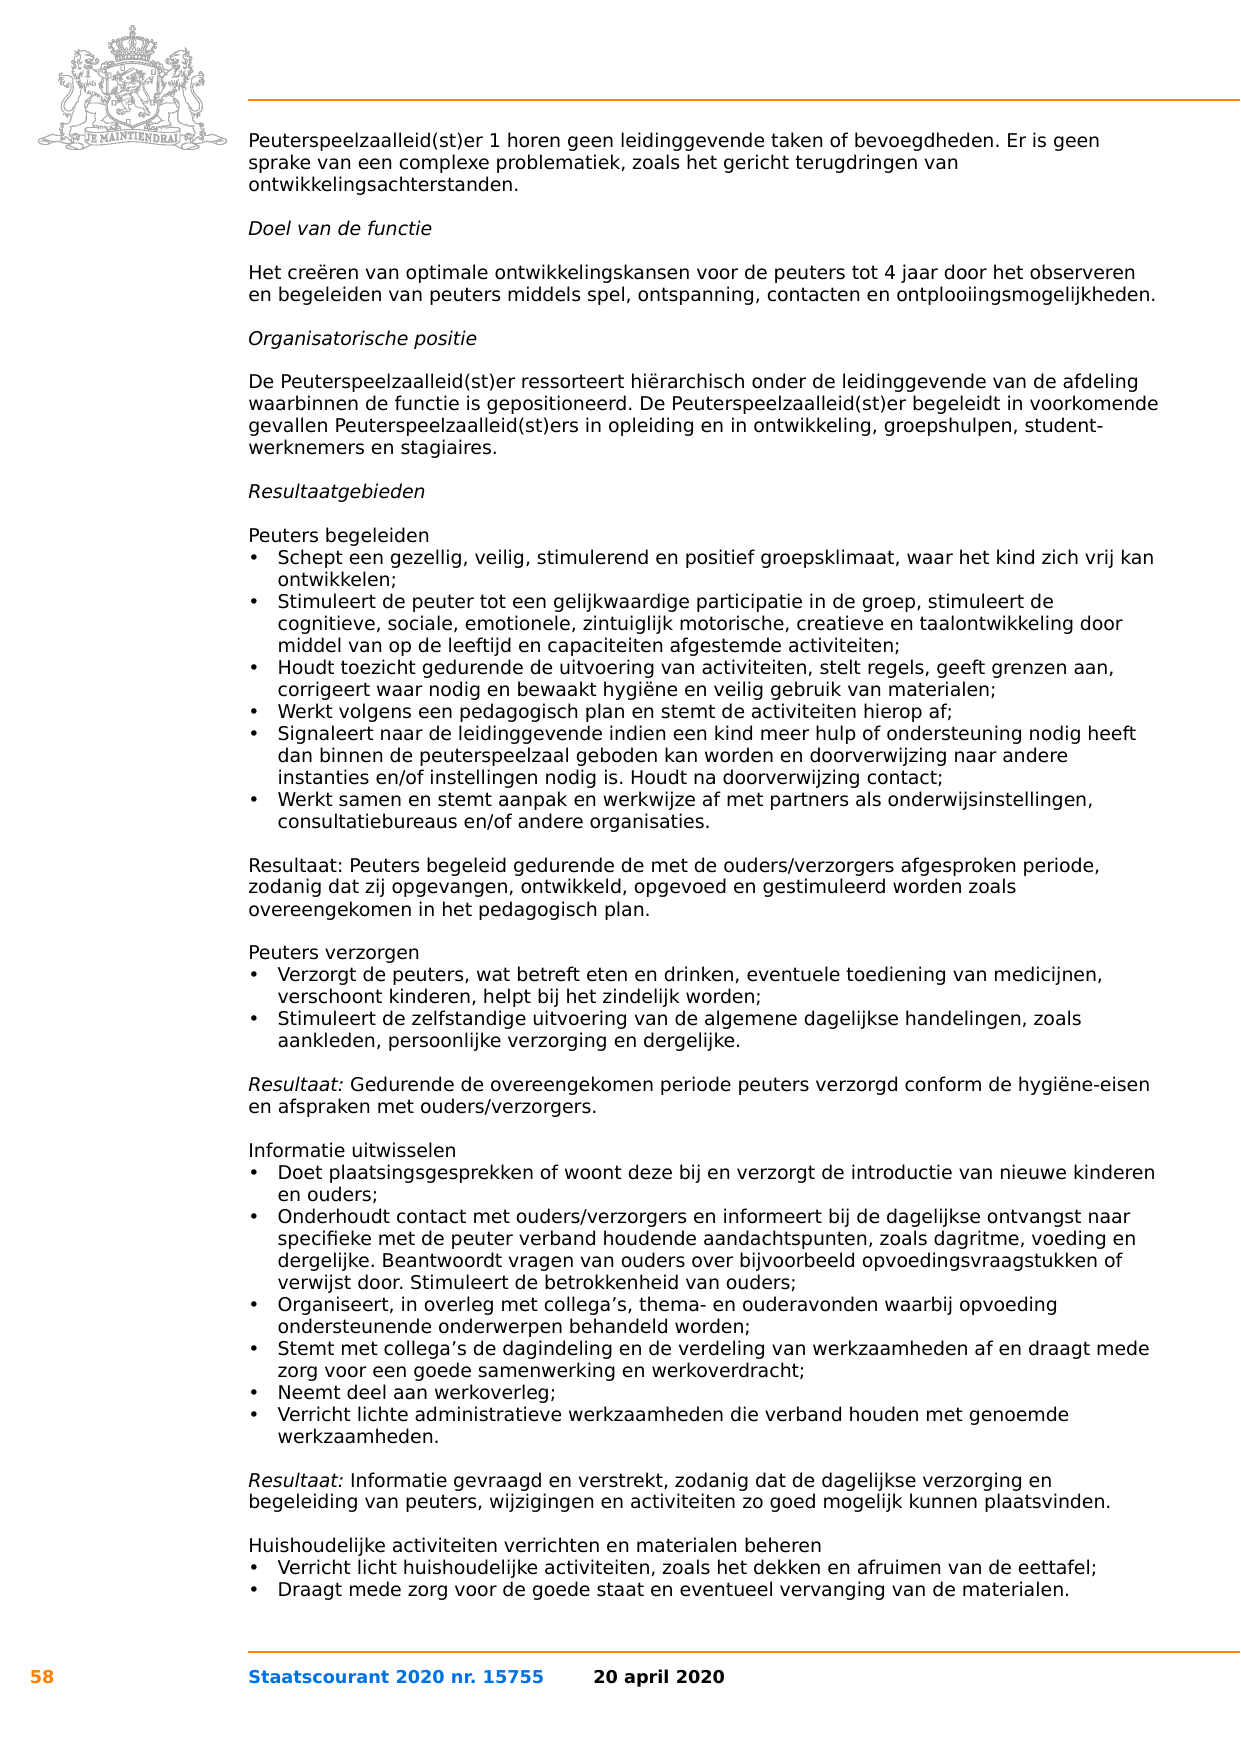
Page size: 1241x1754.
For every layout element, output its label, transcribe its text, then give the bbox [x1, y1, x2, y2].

subtitle Resultaatgebieden [248, 481, 1163, 503]
text • Verricht lichte administratieve werkzaamheden die verband houden met genoemde werkzaamheden. [248, 1404, 1163, 1448]
text • Stemt met collega’s de dagindeling en de verdeling van werkzaamheden af en draagt mede zorg voor een goede samenwerking en werkoverdracht; [248, 1338, 1163, 1382]
subtitle Huishoudelijke activiteiten verrichten en materialen beheren [248, 1535, 1163, 1557]
subtitle Organisatorische positie [248, 327, 1163, 349]
text • Verricht licht huishoudelijke activiteiten, zoals het dekken en afruimen van de eettafel; [248, 1557, 1163, 1579]
text • Stimuleert de zelfstandige uitvoering van de algemene dagelijkse handelingen, zoals aankleden, persoonlijke verzorging en dergelijke. [248, 1008, 1163, 1052]
text Resultaat: Gedurende de overeengekomen periode peuters verzorgd conform de hygiëne-eisen en afspraken met ouders/verzorgers. [248, 1074, 1163, 1118]
text • Onderhoudt contact met ouders/verzorgers en informeert bij de dagelijkse ontvangst naar specifieke met de peuter verband houdende aandachtspunten, zoals dagritme, voeding en dergelijke. Beantwoordt vragen van ouders over bijvoorbeeld opvoedingsvraagstukken of verwijst door. Stimuleert de betrokkenheid van ouders; [248, 1206, 1163, 1294]
text • Werkt samen en stemt aanpak en werkwijze af met partners als onderwijsinstellingen, consultatiebureaus en/of andere organisaties. [248, 789, 1163, 833]
text • Werkt volgens een pedagogisch plan en stemt de activiteiten hierop af; [248, 701, 1163, 723]
text • Draagt mede zorg voor de goede staat en eventueel vervanging van de materialen. [248, 1579, 1163, 1601]
subtitle Peuters verzorgen [248, 942, 1163, 964]
text • Verzorgt de peuters, wat betreft eten en drinken, eventuele toediening van medicijnen, verschoont kinderen, helpt bij het zindelijk worden; [248, 964, 1163, 1008]
text Resultaat: Informatie gevraagd en verstrekt, zodanig dat de dagelijkse verzorging en begeleiding van peuters, wijzigingen en activiteiten zo goed mogelijk kunnen plaatsvinden. [248, 1469, 1163, 1513]
text De Peuterspeelzaalleid(st)er ressorteert hiërarchisch onder de leidinggevende van de afdeling waarbinnen de functie is gepositioneerd. De Peuterspeelzaalleid(st)er begeleidt in voorkomende gevallen Peuterspeelzaalleid(st)ers in opleiding en in ontwikkeling, groepshulpen, student-werknemers en stagiaires. [248, 371, 1163, 459]
subtitle Informatie uitwisselen [248, 1140, 1163, 1162]
text • Signaleert naar de leidinggevende indien een kind meer hulp of ondersteuning nodig heeft dan binnen de peuterspeelzaal geboden kan worden en doorverwijzing naar andere instanties en/of instellingen nodig is. Houdt na doorverwijzing contact; [248, 723, 1163, 789]
text • Houdt toezicht gedurende de uitvoering van activiteiten, stelt regels, geeft grenzen aan, corrigeert waar nodig en bewaakt hygiëne en veilig gebruik van materialen; [248, 657, 1163, 701]
text Het creëren van optimale ontwikkelingskansen voor de peuters tot 4 jaar door het observeren en begeleiden van peuters middels spel, ontspanning, contacten en ontplooiingsmogelijkheden. [248, 262, 1163, 306]
text Resultaat: Peuters begeleid gedurende de met de ouders/verzorgers afgesproken periode, zodanig dat zij opgevangen, ontwikkeld, opgevoed en gestimuleerd worden zoals overeengekomen in het pedagogisch plan. [248, 854, 1163, 920]
text • Doet plaatsingsgesprekken of woont deze bij en verzorgt de introductie van nieuwe kinderen en ouders; [248, 1162, 1163, 1206]
text • Neemt deel aan werkoverleg; [248, 1382, 1163, 1404]
subtitle Doel van de functie [248, 218, 1163, 240]
text • Organiseert, in overleg met collega’s, thema- en ouderavonden waarbij opvoeding ondersteunende onderwerpen behandeld worden; [248, 1294, 1163, 1338]
picture [38, 25, 227, 150]
text • Schept een gezellig, veilig, stimulerend en positief groepsklimaat, waar het kind zich vrij kan ontwikkelen; [248, 547, 1163, 591]
text • Stimuleert de peuter tot een gelijkwaardige participatie in de groep, stimuleert de cognitieve, sociale, emotionele, zintuiglijk motorische, creatieve en taalontwikkeling door middel van op de leeftijd en capaciteiten afgestemde activiteiten; [248, 591, 1163, 657]
text Peuterspeelzaalleid(st)er 1 horen geen leidinggevende taken of bevoegdheden. Er is geen sprake van een complexe problematiek, zoals het gericht terugdringen van ontwikkelingsachterstanden. [248, 130, 1163, 196]
subtitle Peuters begeleiden [248, 525, 1163, 547]
